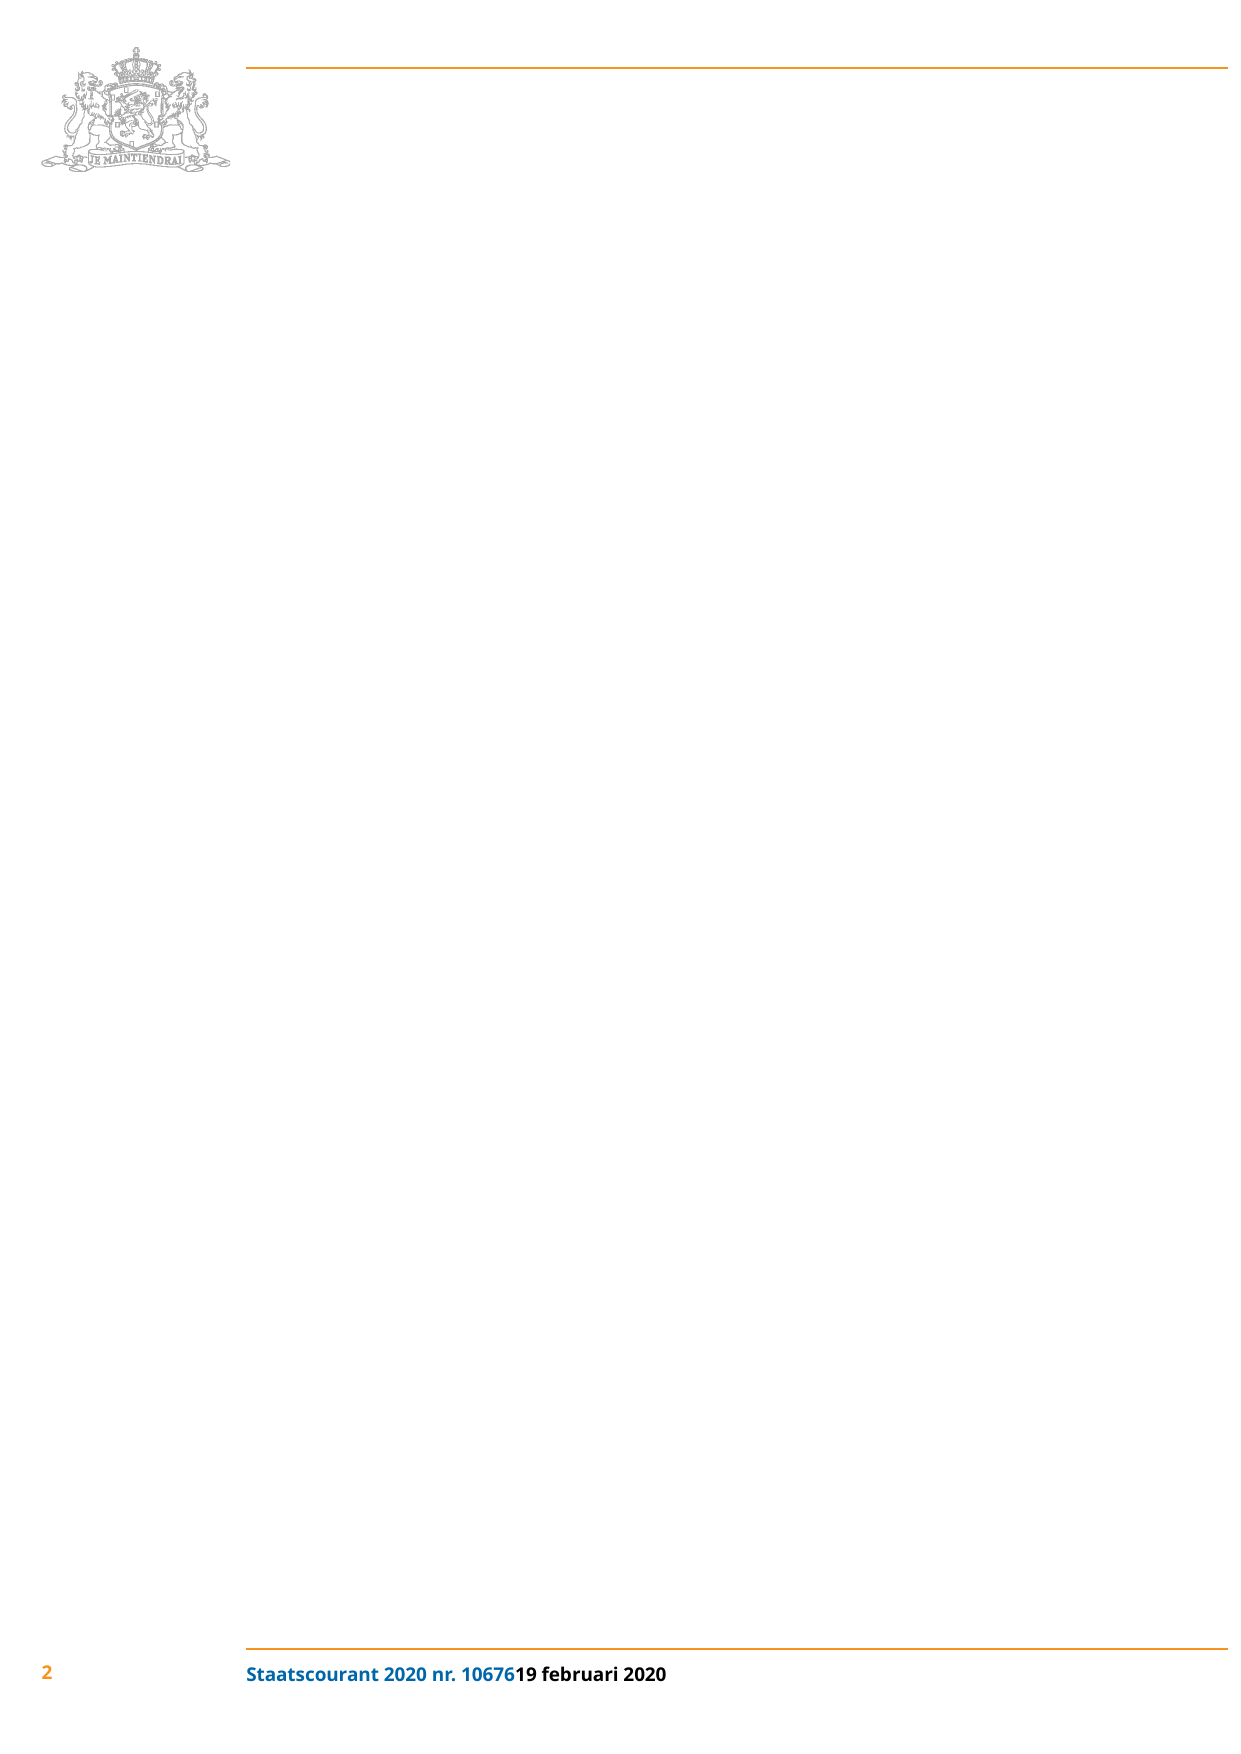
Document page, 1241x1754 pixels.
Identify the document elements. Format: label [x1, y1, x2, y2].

picture [41, 47, 231, 172]
